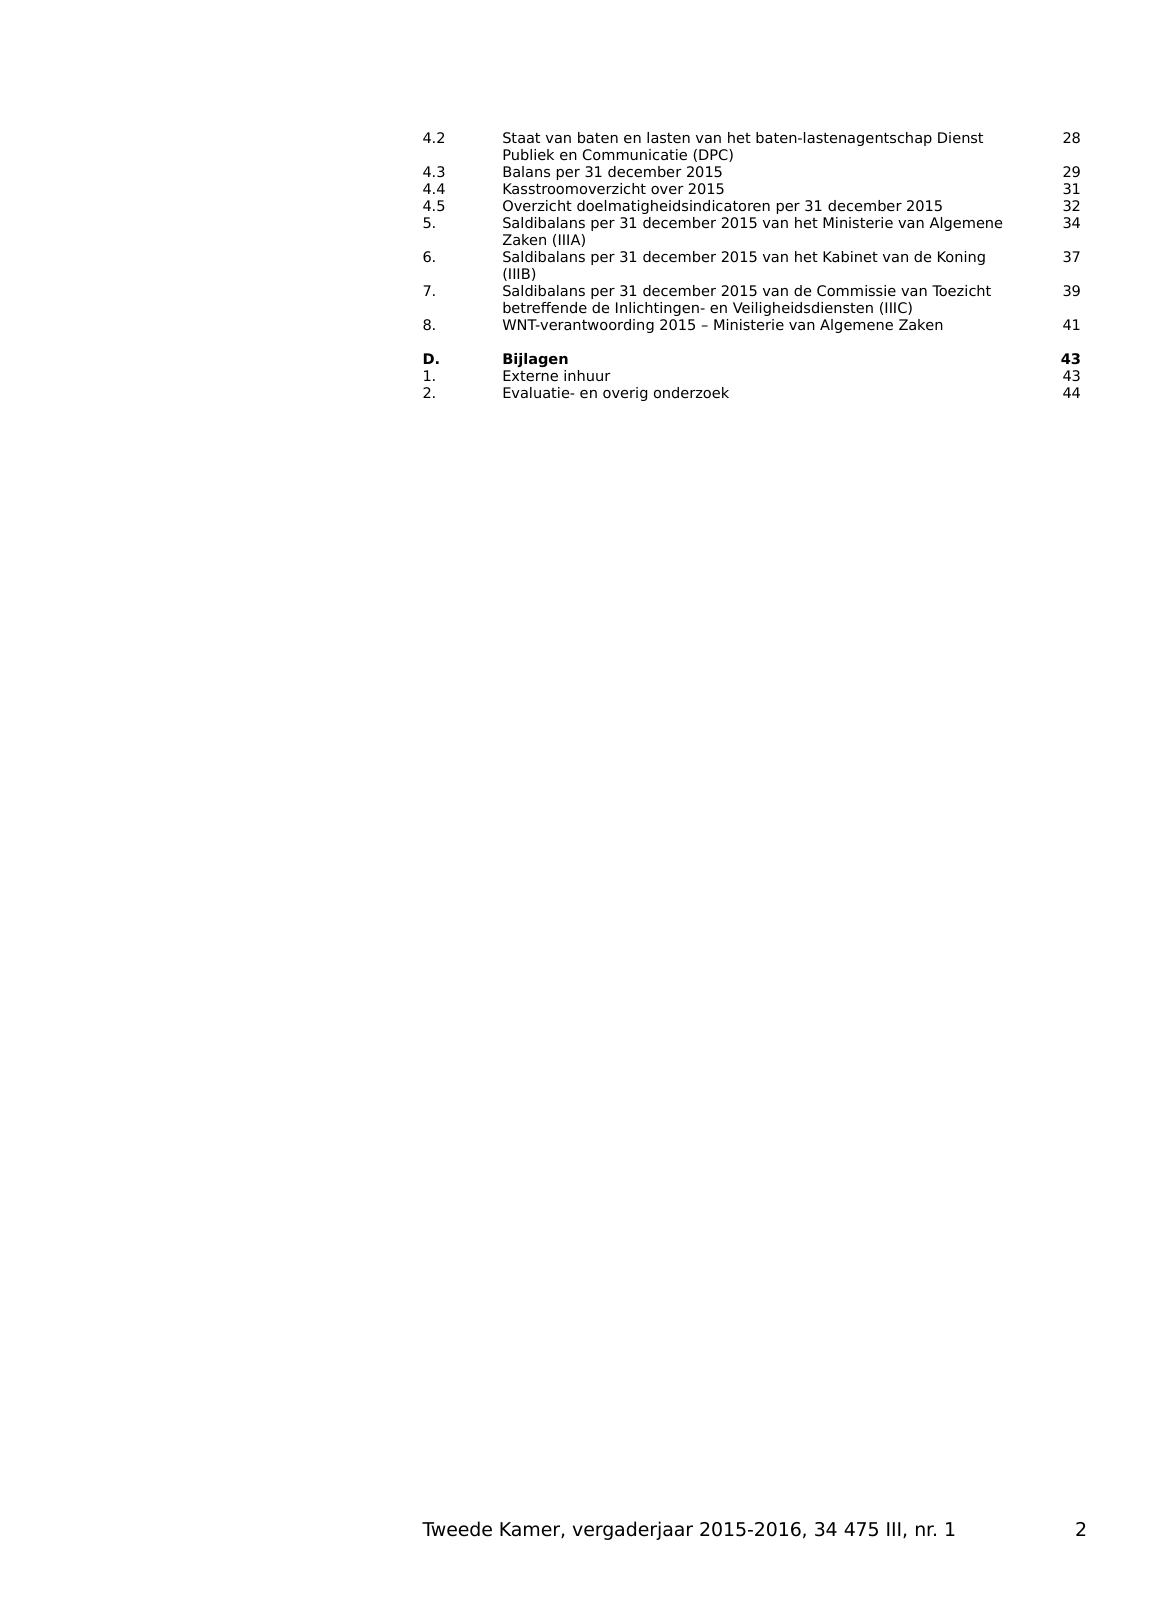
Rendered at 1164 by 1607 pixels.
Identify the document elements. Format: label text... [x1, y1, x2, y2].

table_cell Bijlagen [496, 351, 1028, 368]
table_cell Kasstroomoverzicht over 2015 [496, 181, 1028, 198]
table_cell 4.5 [422, 198, 496, 215]
table_cell 4.3 [422, 164, 496, 181]
table_cell D. [422, 351, 496, 368]
table_cell 34 [1028, 215, 1087, 249]
table_cell 8. [422, 317, 496, 334]
table_cell 28 [1028, 130, 1087, 164]
table_cell 29 [1028, 164, 1087, 181]
table_cell [1028, 334, 1087, 351]
table_cell 44 [1028, 385, 1087, 402]
table_cell 4.2 [422, 130, 496, 164]
table_cell 41 [1028, 317, 1087, 334]
table_cell 43 [1028, 368, 1087, 384]
table_cell [496, 334, 1028, 351]
table_cell WNT-verantwoording 2015 – Ministerie van Algemene Zaken [496, 317, 1028, 334]
table_cell 6. [422, 249, 496, 283]
table_cell 31 [1028, 181, 1087, 198]
table_cell 32 [1028, 198, 1087, 215]
table_cell Overzicht doelmatigheidsindicatoren per 31 december 2015 [496, 198, 1028, 215]
table_cell 2. [422, 385, 496, 402]
table_cell 5. [422, 215, 496, 249]
table_cell [422, 334, 496, 351]
table_cell Staat van baten en lasten van het baten-lastenagentschap Dienst Publiek en Communicatie (DPC) [496, 130, 1028, 164]
table_cell 39 [1028, 283, 1087, 317]
table_cell Saldibalans per 31 december 2015 van het Ministerie van Algemene Zaken (IIIA) [496, 215, 1028, 249]
table_cell 1. [422, 368, 496, 384]
table_cell Evaluatie- en overig onderzoek [496, 385, 1028, 402]
table_cell 7. [422, 283, 496, 317]
table_cell Balans per 31 december 2015 [496, 164, 1028, 181]
table_cell 4.4 [422, 181, 496, 198]
table_cell 37 [1028, 249, 1087, 283]
table_cell Externe inhuur [496, 368, 1028, 384]
table_cell 43 [1028, 351, 1087, 368]
table_cell Saldibalans per 31 december 2015 van de Commissie van Toezicht betreffende de Inlichtingen- en Veiligheidsdiensten (IIIC) [496, 283, 1028, 317]
table_cell Saldibalans per 31 december 2015 van het Kabinet van de Koning (IIIB) [496, 249, 1028, 283]
